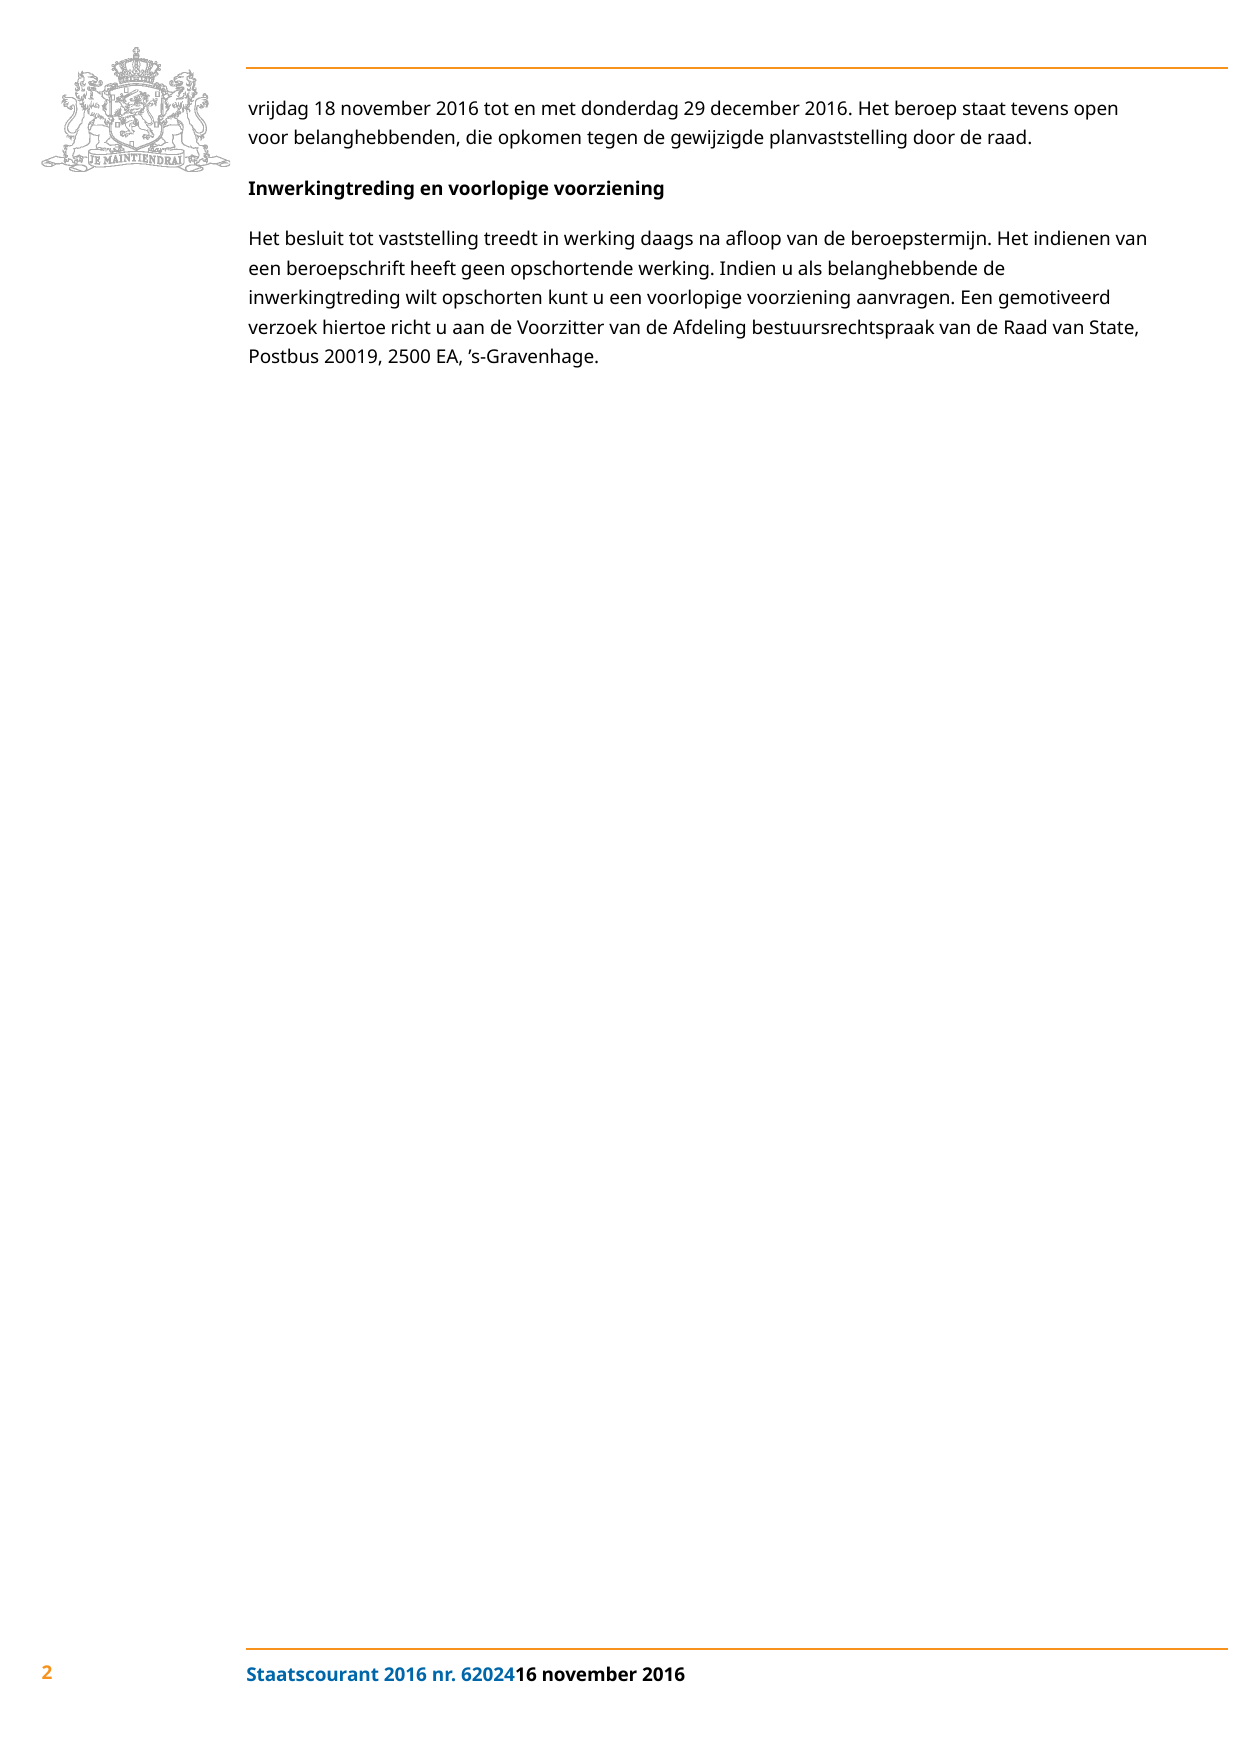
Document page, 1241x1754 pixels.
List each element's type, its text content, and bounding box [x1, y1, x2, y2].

text Het besluit tot vaststelling treedt in werking daags na afloop van de beroepstermijn. Het indienen van een beroepschrift heeft geen opschortende werking. Indien u als belanghebbende de inwerkingtreding wilt opschorten kunt u een voorlopige voorziening aanvragen. Een gemotiveerd verzoek hiertoe richt u aan de Voorzitter van de Afdeling bestuursrechtspraak van de Raad van State, Postbus 20019, 2500 EA, ’s-Gravenhage. [248, 225, 1152, 369]
text Inwerkingtreding en voorlopige voorziening [248, 175, 1152, 201]
text vrijdag 18 november 2016 tot en met donderdag 29 december 2016. Het beroep staat tevens open voor belanghebbenden, die opkomen tegen de gewijzigde planvaststelling door de raad. [248, 95, 1152, 150]
picture [41, 47, 231, 172]
